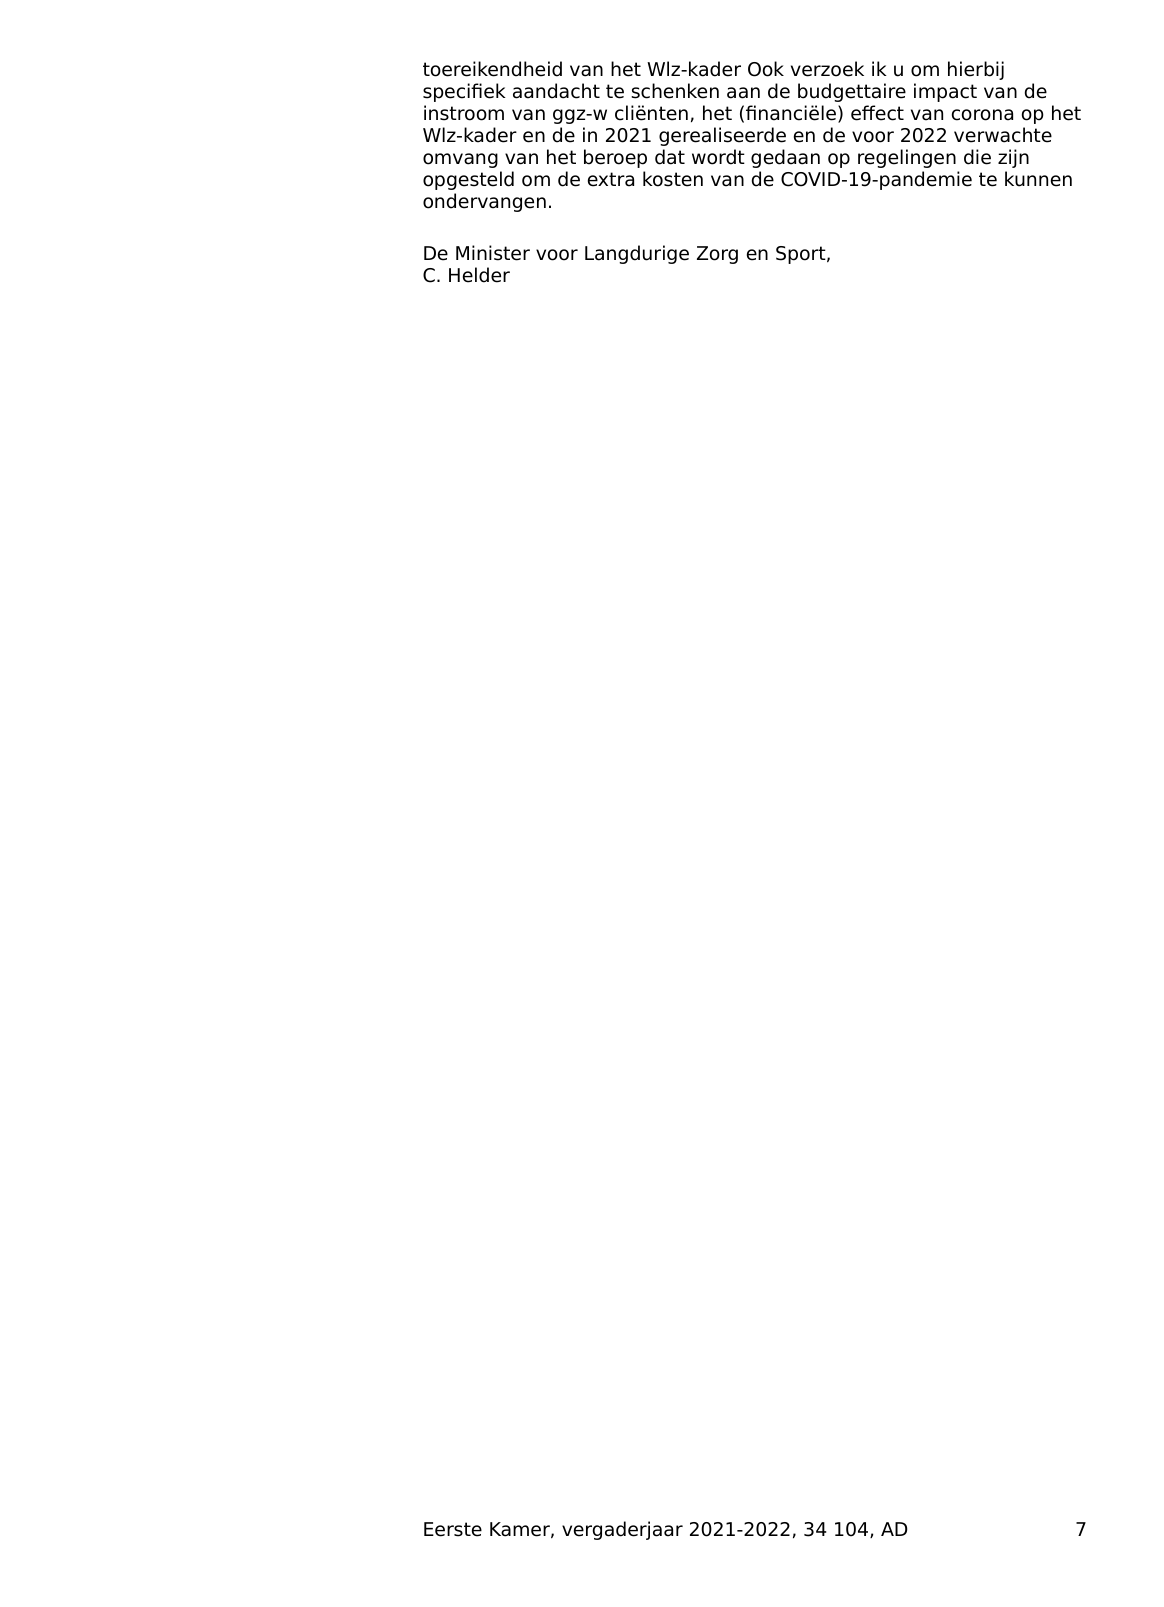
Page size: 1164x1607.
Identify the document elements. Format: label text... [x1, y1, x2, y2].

text toereikendheid van het Wlz-kader Ook verzoek ik u om hierbij specifiek aandacht te schenken aan de budgettaire impact van de instroom van ggz-w cliënten, het (financiële) effect van corona op het Wlz-kader en de in 2021 gerealiseerde en de voor 2022 verwachte omvang van het beroep dat wordt gedaan op regelingen die zijn opgesteld om de extra kosten van de COVID-19-pandemie te kunnen ondervangen. [422, 59, 1087, 213]
text De Minister voor Langdurige Zorg en Sport, C. Helder [422, 243, 1087, 287]
